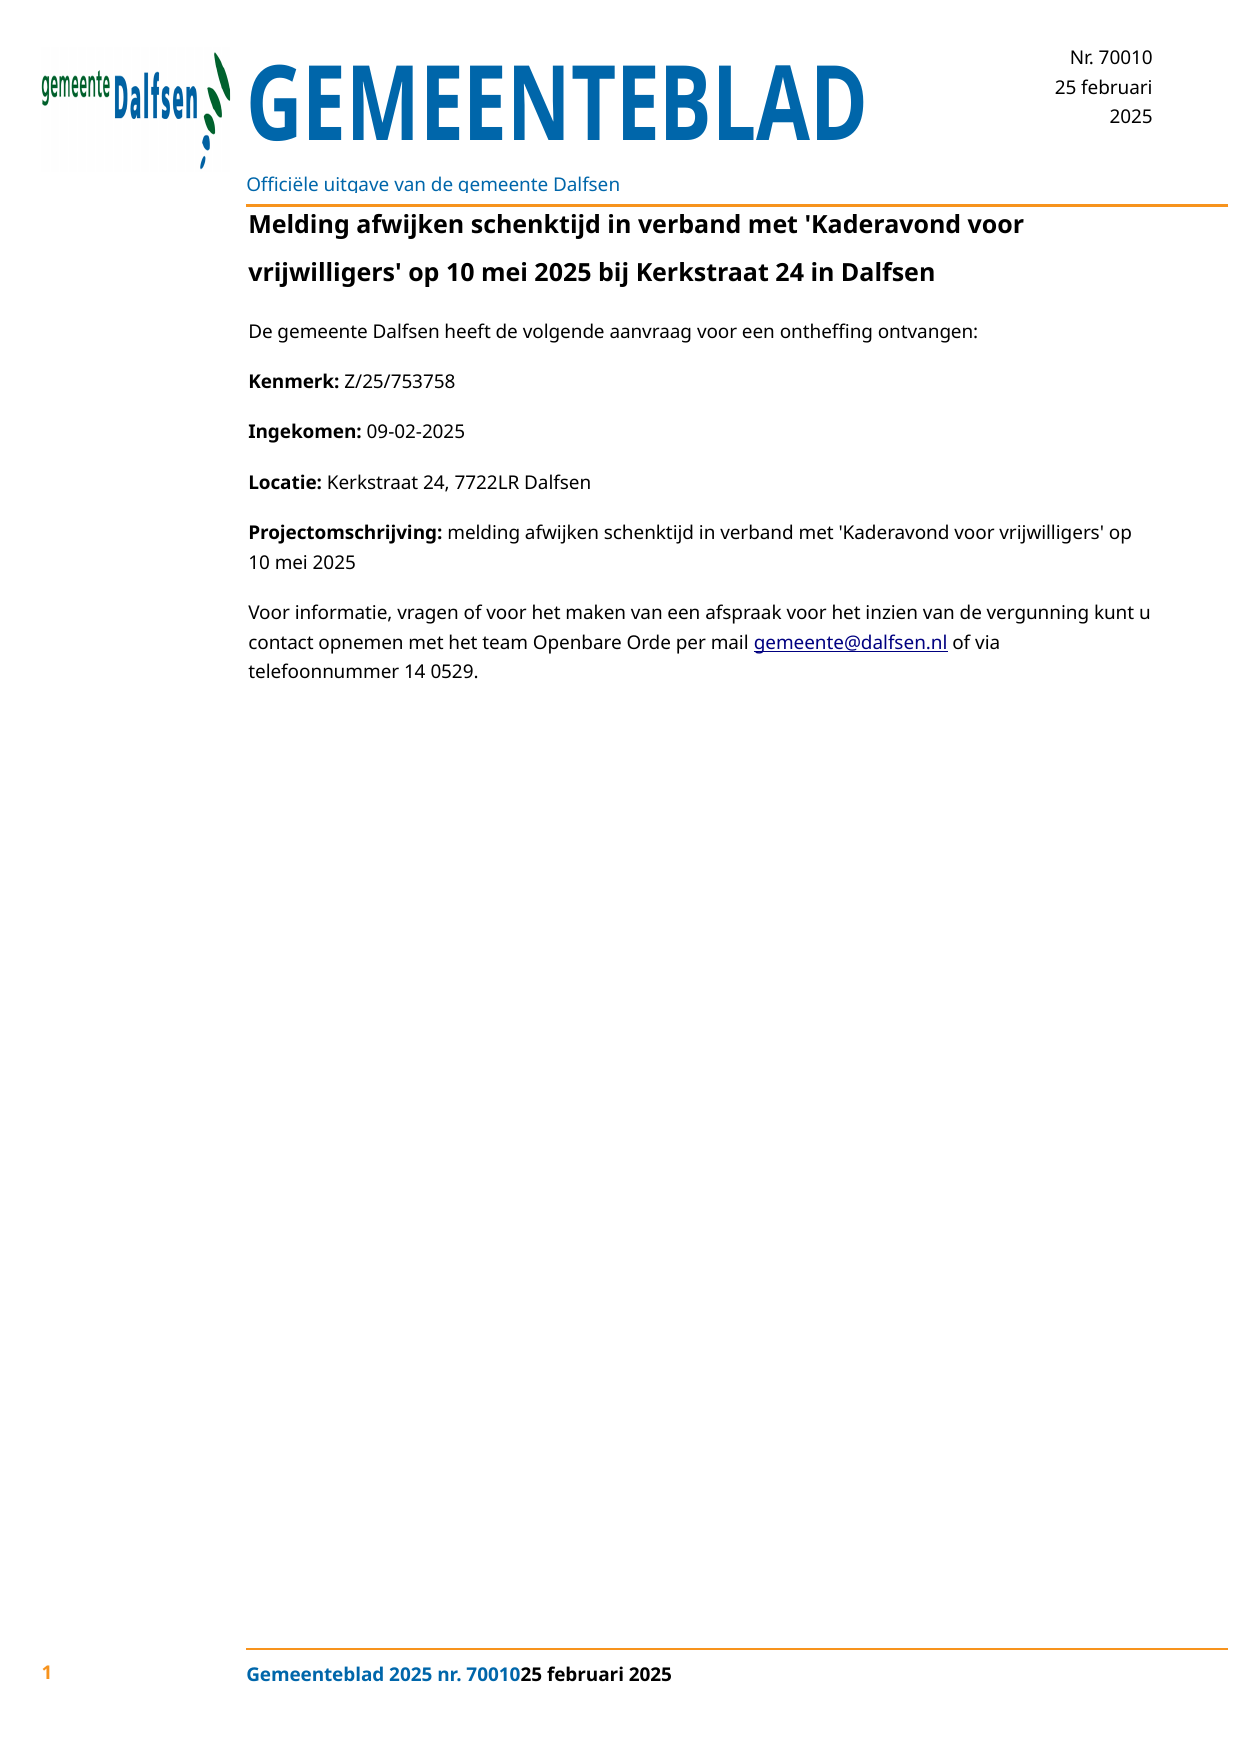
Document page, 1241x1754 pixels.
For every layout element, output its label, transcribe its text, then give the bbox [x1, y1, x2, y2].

text De gemeente Dalfsen heeft de volgende aanvraag voor een ontheffing ontvangen: [248, 318, 1152, 344]
text Voor informatie, vragen of voor het maken van een afspraak voor het inzien van de vergunning kunt u contact opnemen met het team Openbare Orde per mail gemeente@dalfsen.nl of via telefoonnummer 14 0529. [248, 599, 1152, 684]
text Projectomschrijving: melding afwijken schenktijd in verband met 'Kaderavond voor vrijwilligers' op 10 mei 2025 [248, 519, 1152, 575]
text Kenmerk: Z/25/753758 [248, 368, 1152, 394]
picture [41, 47, 231, 172]
text Locatie: Kerkstraat 24, 7722LR Dalfsen [248, 469, 1152, 495]
text Ingekomen: 09-02-2025 [248, 419, 1152, 444]
text Melding afwijken schenktijd in verband met 'Kaderavond voor vrijwilligers' op 10 mei 2025 bij Kerkstraat 24 in Dalfsen [248, 207, 1152, 288]
